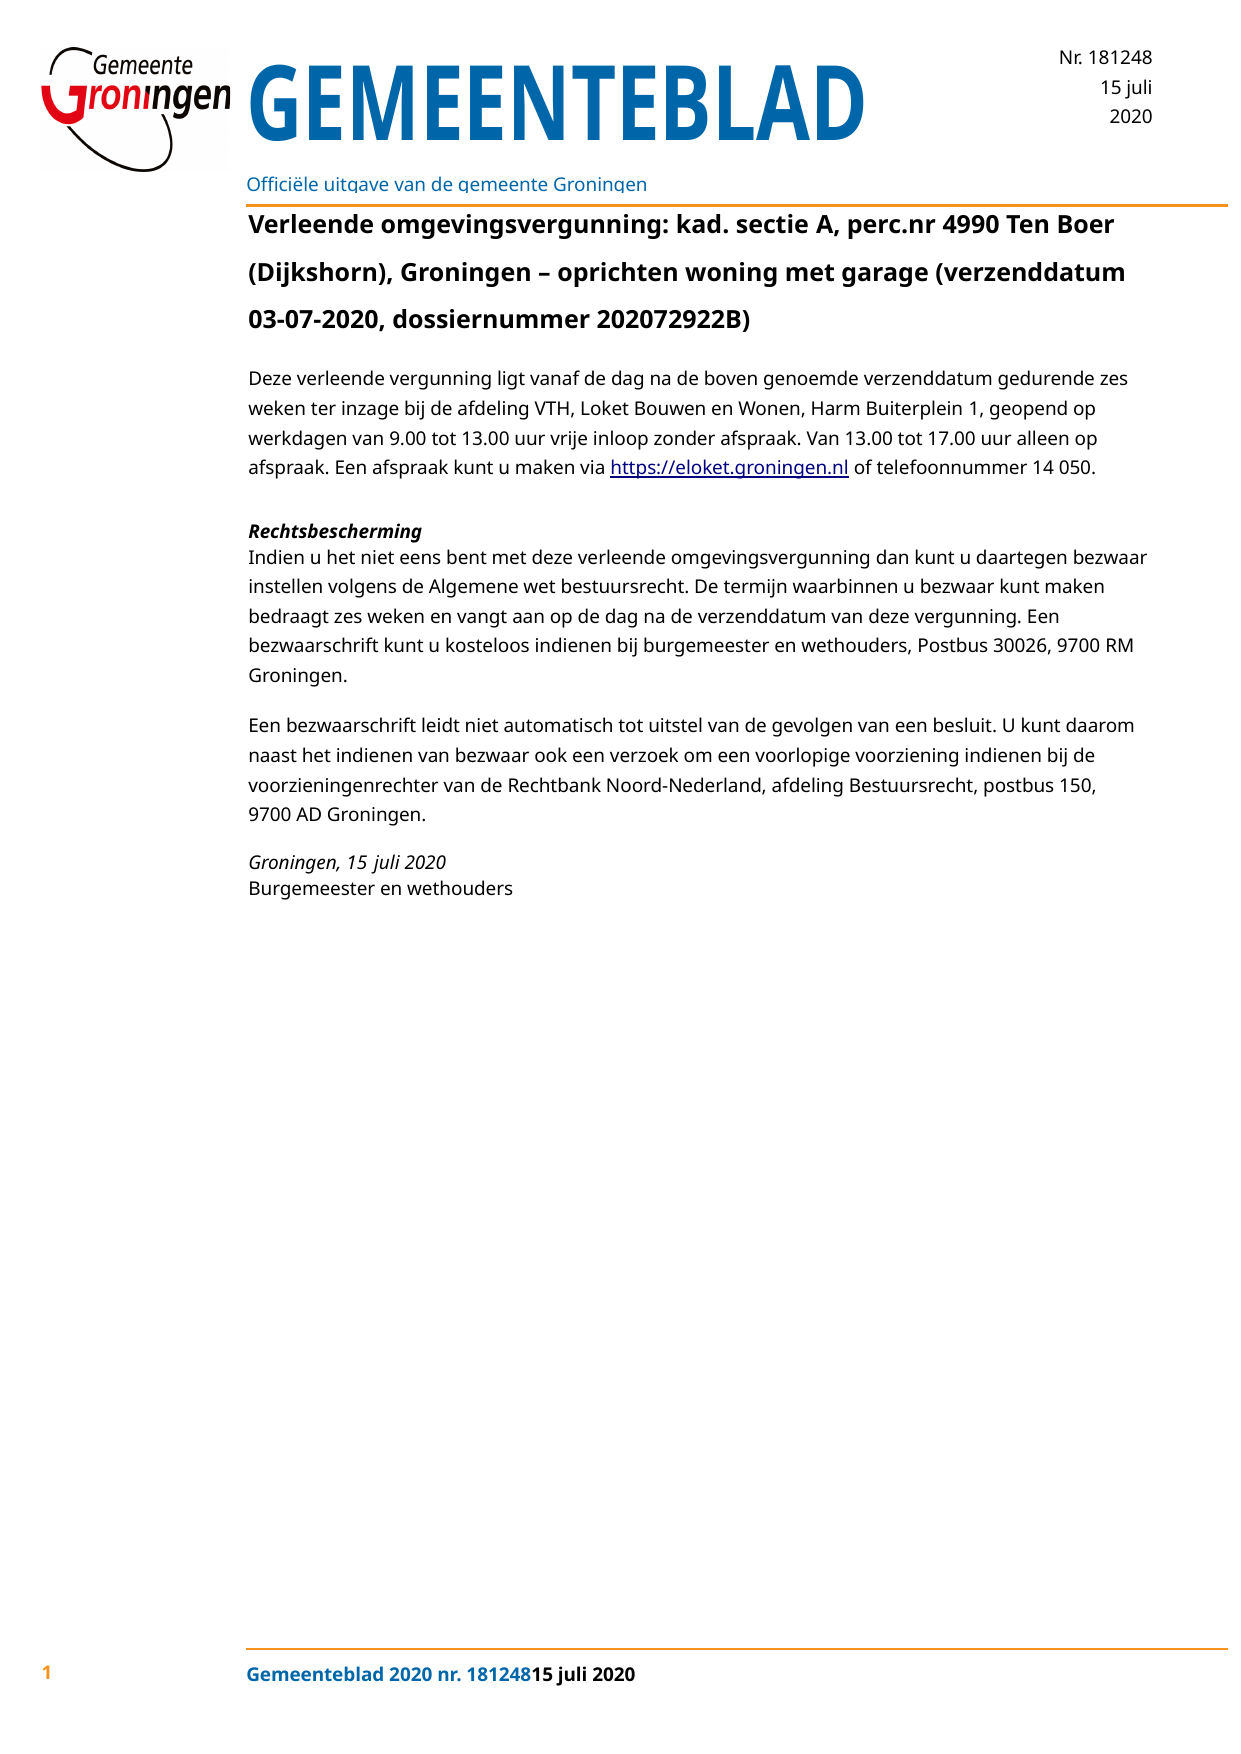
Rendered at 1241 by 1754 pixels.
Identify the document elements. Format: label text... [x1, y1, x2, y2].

text Rechtsbescherming [248, 518, 1152, 544]
text Deze verleende vergunning ligt vanaf de dag na de boven genoemde verzenddatum gedurende zes weken ter inzage bij de afdeling VTH, Loket Bouwen en Wonen, Harm Buiterplein 1, geopend op werkdagen van 9.00 tot 13.00 uur vrije inloop zonder afspraak. Van 13.00 tot 17.00 uur alleen op afspraak. Een afspraak kunt u maken via https://eloket.groningen.nl of telefoonnummer 14 050. [248, 366, 1152, 480]
text Groningen, 15 juli 2020 [248, 849, 1152, 875]
text Verleende omgevingsvergunning: kad. sectie A, perc.nr 4990 Ten Boer (Dijkshorn), Groningen – oprichten woning met garage (verzenddatum 03-07-2020, dossiernummer 202072922B) [248, 207, 1152, 336]
text Een bezwaarschrift leidt niet automatisch tot uitstel van de gevolgen van een besluit. U kunt daarom naast het indienen van bezwaar ook een verzoek om een voorlopige voorziening indienen bij de voorzieningenrechter van de Rechtbank Noord-Nederland, afdeling Bestuursrecht, postbus 150, 9700 AD Groningen. [248, 713, 1152, 827]
text Burgemeester en wethouders [248, 875, 1152, 901]
picture [41, 47, 231, 172]
text Indien u het niet eens bent met deze verleende omgevingsvergunning dan kunt u daartegen bezwaar instellen volgens de Algemene wet bestuursrecht. De termijn waarbinnen u bezwaar kunt maken bedraagt zes weken en vangt aan op de dag na de verzenddatum van deze vergunning. Een bezwaarschrift kunt u kosteloos indienen bij burgemeester en wethouders, Postbus 30026, 9700 RM Groningen. [248, 544, 1152, 688]
